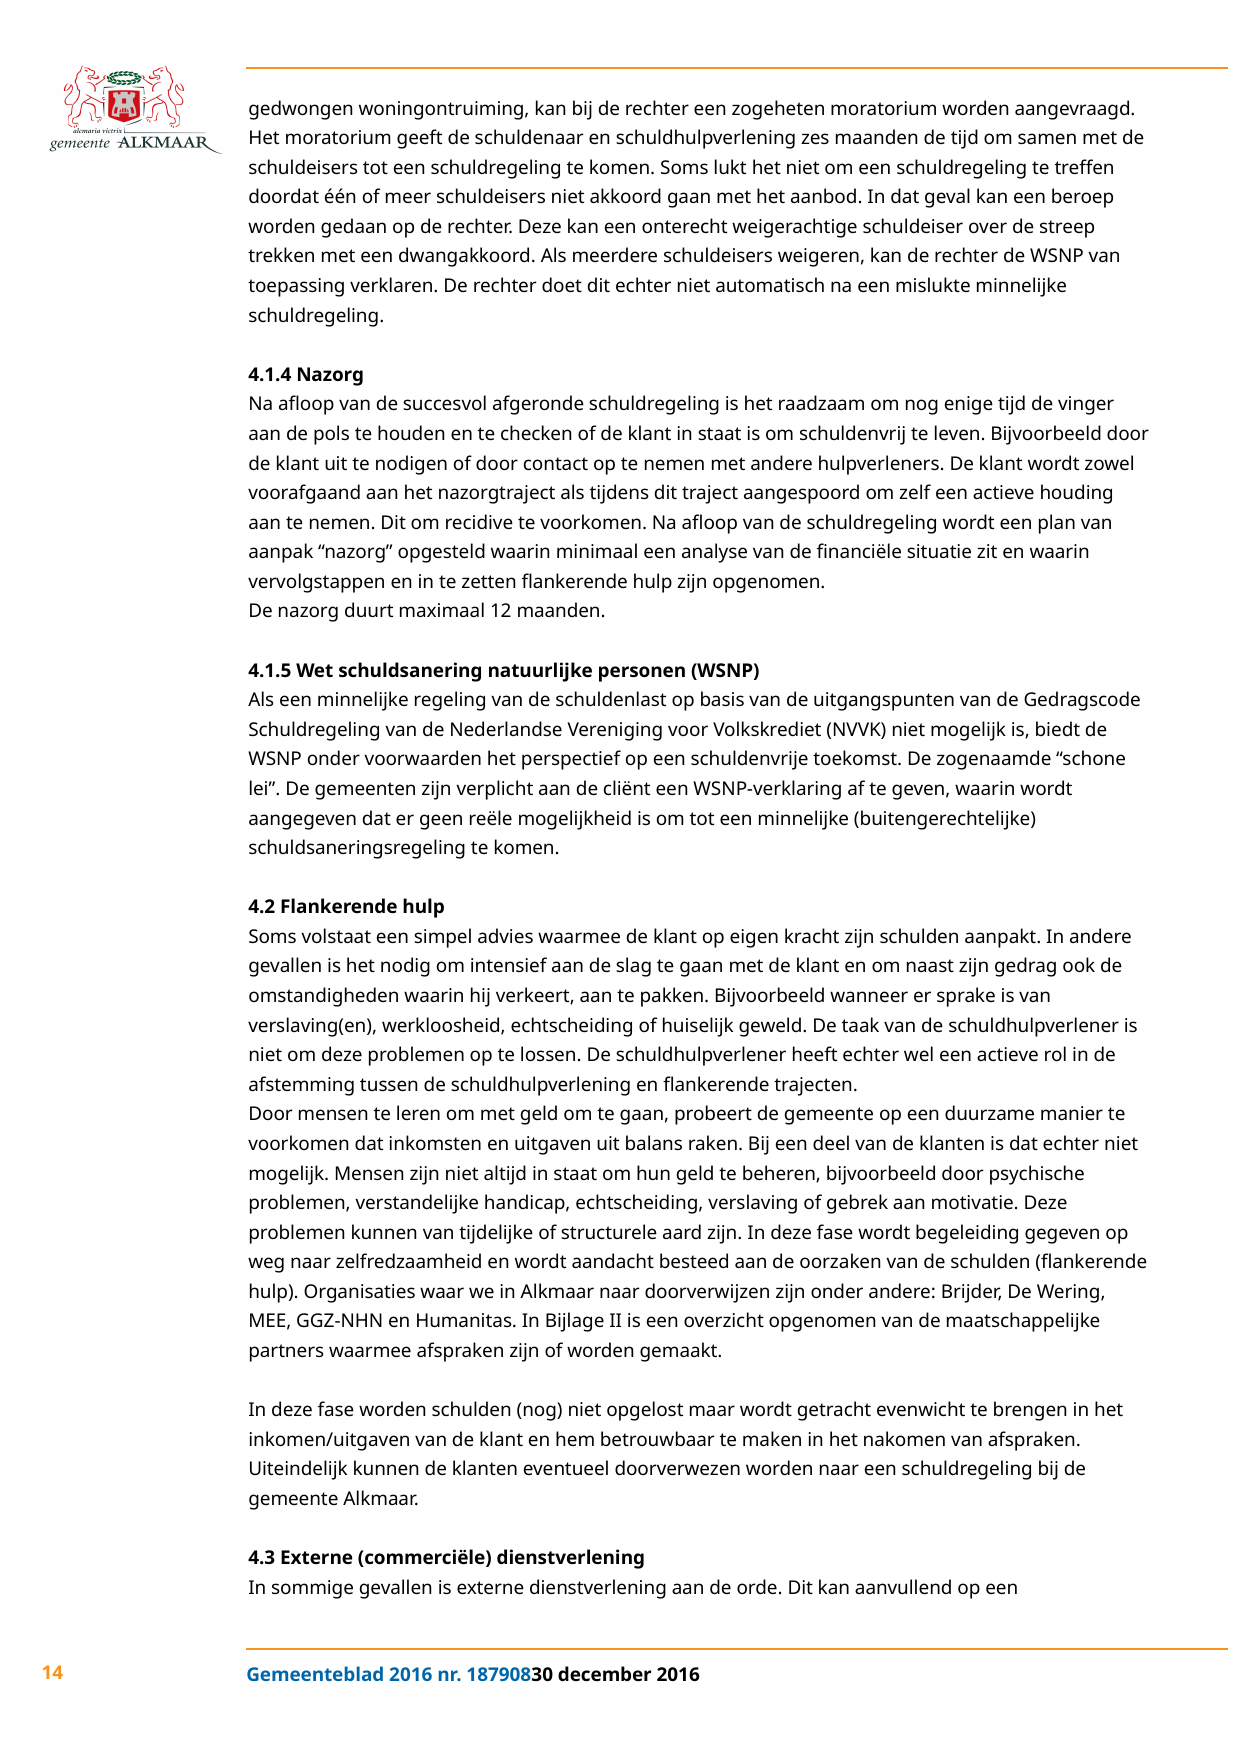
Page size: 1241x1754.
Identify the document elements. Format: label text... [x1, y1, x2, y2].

text 4.2 Flankerende hulp [248, 893, 1152, 919]
text verslaving(en), werkloosheid, echtscheiding of huiselijk geweld. De taak van de schuldhulpverlener is niet om deze problemen op te lossen. De schuldhulpverlener heeft echter wel een actieve rol in de afstemming tussen de schuldhulpverlening en flankerende trajecten. [248, 1012, 1152, 1097]
text Door mensen te leren om met geld om te gaan, probeert de gemeente op een duurzame manier te voorkomen dat inkomsten en uitgaven uit balans raken. Bij een deel van de klanten is dat echter niet mogelijk. Mensen zijn niet altijd in staat om hun geld te beheren, bijvoorbeeld door psychische problemen, verstandelijke handicap, echtscheiding, verslaving of gebrek aan motivatie. Deze problemen kunnen van tijdelijke of structurele aard zijn. In deze fase wordt begeleiding gegeven op weg naar zelfredzaamheid en wordt aandacht besteed aan de oorzaken van de schulden (flankerende hulp). Organisaties waar we in Alkmaar naar doorverwijzen zijn onder andere: Brijder, De Wering, MEE, GGZ-NHN en Humanitas. In Bijlage II is een overzicht opgenomen van de maatschappelijke partners waarmee afspraken zijn of worden gemaakt. [248, 1101, 1152, 1363]
text In sommige gevallen is externe dienstverlening aan de orde. Dit kan aanvullend op een [248, 1574, 1152, 1600]
text gedwongen woningontruiming, kan bij de rechter een zogeheten moratorium worden aangevraagd. Het moratorium geeft de schuldenaar en schuldhulpverlening zes maanden de tijd om samen met de schuldeisers tot een schuldregeling te komen. Soms lukt het niet om een schuldregeling te treffen doordat één of meer schuldeisers niet akkoord gaan met het aanbod. In dat geval kan een beroep worden gedaan op de rechter. Deze kan een onterecht weigerachtige schuldeiser over de streep trekken met een dwangakkoord. Als meerdere schuldeisers weigeren, kan de rechter de WSNP van toepassing verklaren. De rechter doet dit echter niet automatisch na een mislukte minnelijke schuldregeling. [248, 95, 1152, 328]
picture [41, 47, 231, 172]
text 4.3 Externe (commerciële) dienstverlening [248, 1544, 1152, 1570]
text Soms volstaat een simpel advies waarmee de klant op eigen kracht zijn schulden aanpakt. In andere gevallen is het nodig om intensief aan de slag te gaan met de klant en om naast zijn gedrag ook de omstandigheden waarin hij verkeert, aan te pakken. Bijvoorbeeld wanneer er sprake is van [248, 923, 1152, 1008]
text In deze fase worden schulden (nog) niet opgelost maar wordt getracht evenwicht te brengen in het inkomen/uitgaven van de klant en hem betrouwbaar te maken in het nakomen van afspraken. Uiteindelijk kunnen de klanten eventueel doorverwezen worden naar een schuldregeling bij de gemeente Alkmaar. [248, 1396, 1152, 1511]
text Als een minnelijke regeling van de schuldenlast op basis van de uitgangspunten van de Gedragscode Schuldregeling van de Nederlandse Vereniging voor Volkskrediet (NVVK) niet mogelijk is, biedt de WSNP onder voorwaarden het perspectief op een schuldenvrije toekomst. De zogenaamde “schone lei”. De gemeenten zijn verplicht aan de cliënt een WSNP-verklaring af te geven, waarin wordt aangegeven dat er geen reële mogelijkheid is om tot een minnelijke (buitengerechtelijke) schuldsaneringsregeling te komen. [248, 686, 1152, 860]
text Na afloop van de succesvol afgeronde schuldregeling is het raadzaam om nog enige tijd de vinger aan de pols te houden en te checken of de klant in staat is om schuldenvrij te leven. Bijvoorbeeld door de klant uit te nodigen of door contact op te nemen met andere hulpverleners. De klant wordt zowel voorafgaand aan het nazorgtraject als tijdens dit traject aangespoord om zelf een actieve houding aan te nemen. Dit om recidive te voorkomen. Na afloop van de schuldregeling wordt een plan van aanpak “nazorg” opgesteld waarin minimaal een analyse van de financiële situatie zit en waarin vervolgstappen en in te zetten flankerende hulp zijn opgenomen. [248, 391, 1152, 594]
text 4.1.4 Nazorg [248, 361, 1152, 387]
text De nazorg duurt maximaal 12 maanden. [248, 598, 1152, 623]
text 4.1.5 Wet schuldsanering natuurlijke personen (WSNP) [248, 657, 1152, 683]
